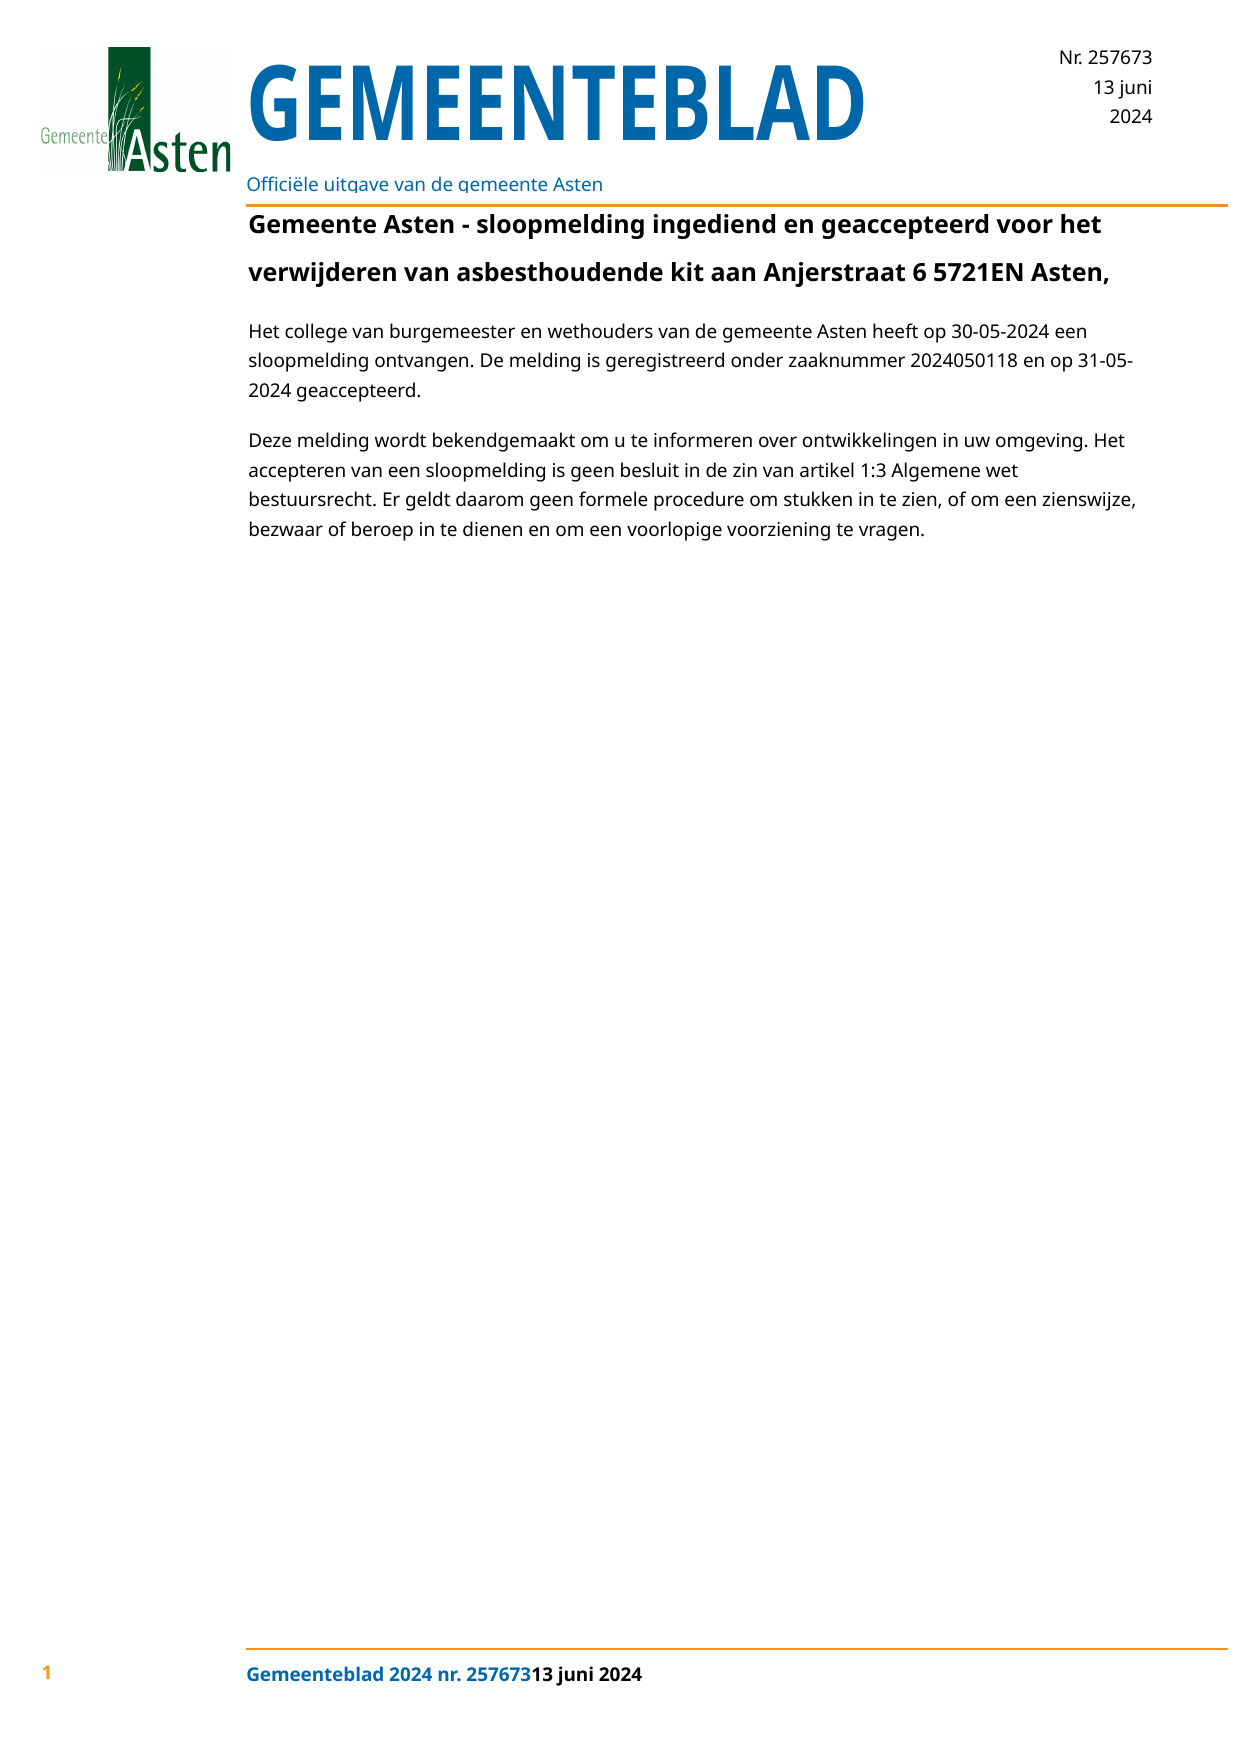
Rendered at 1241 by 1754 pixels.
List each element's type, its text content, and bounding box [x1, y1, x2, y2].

text Gemeente Asten - sloopmelding ingediend en geaccepteerd voor het verwijderen van asbesthoudende kit aan Anjerstraat 6 5721EN Asten, [248, 207, 1152, 288]
text Het college van burgemeester en wethouders van de gemeente Asten heeft op 30-05-2024 een sloopmelding ontvangen. De melding is geregistreerd onder zaaknummer 2024050118 en op 31-05-2024 geaccepteerd. [248, 318, 1152, 403]
text Deze melding wordt bekendgemaakt om u te informeren over ontwikkelingen in uw omgeving. Het accepteren van een sloopmelding is geen besluit in de zin van artikel 1:3 Algemene wet bestuursrecht. Er geldt daarom geen formele procedure om stukken in te zien, of om een zienswijze, bezwaar of beroep in te dienen en om een voorlopige voorziening te vragen. [248, 427, 1152, 542]
picture [41, 47, 231, 172]
